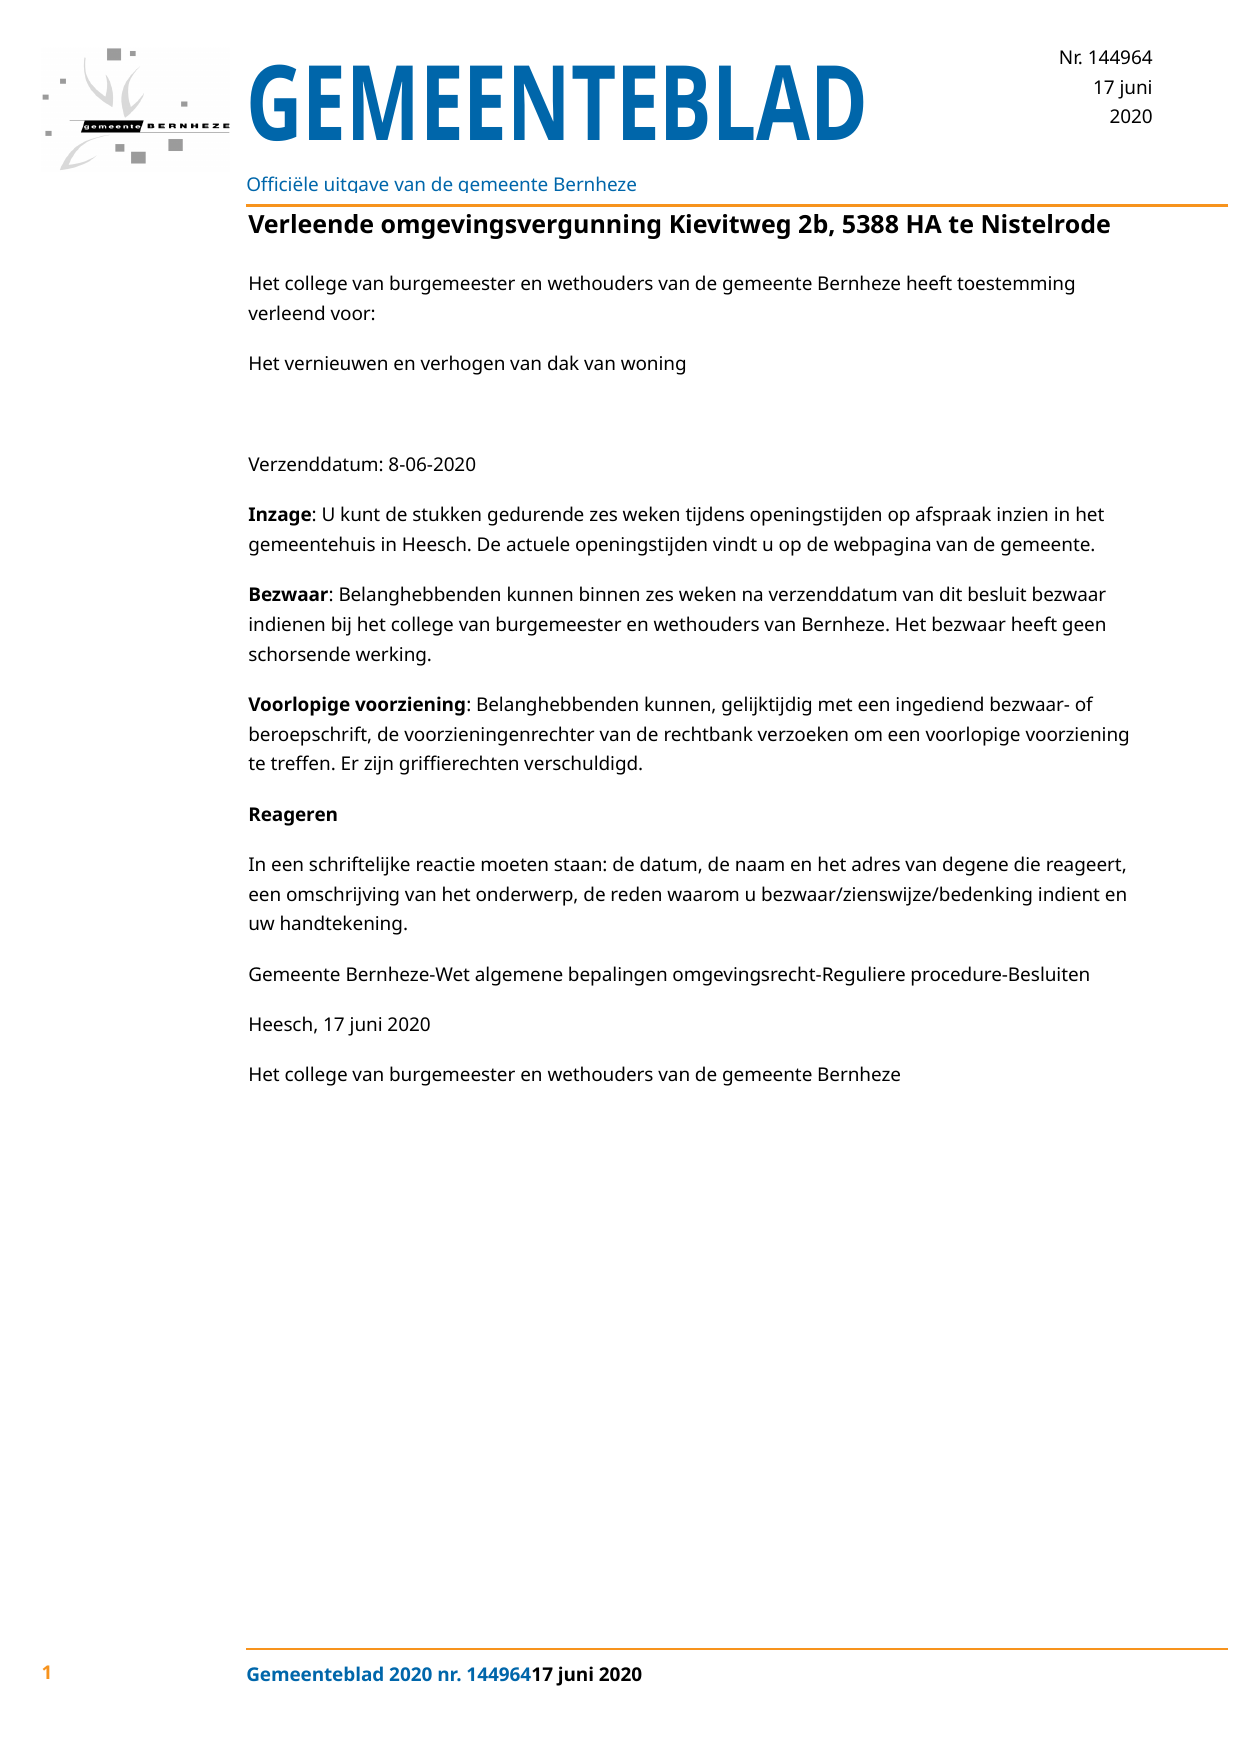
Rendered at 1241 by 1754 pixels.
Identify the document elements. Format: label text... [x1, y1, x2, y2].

text Het college van burgemeester en wethouders van de gemeente Bernheze heeft toestemming verleend voor: [248, 270, 1152, 326]
text Het vernieuwen en verhogen van dak van woning [248, 350, 1152, 376]
text Voorlopige voorziening: Belanghebbenden kunnen, gelijktijdig met een ingediend bezwaar- of beroepschrift, de voorzieningenrechter van de rechtbank verzoeken om een voorlopige voorziening te treffen. Er zijn griffierechten verschuldigd. [248, 691, 1152, 776]
text In een schriftelijke reactie moeten staan: de datum, de naam en het adres van degene die reageert, een omschrijving van het onderwerp, de reden waarom u bezwaar/zienswijze/bedenking indient en uw handtekening. [248, 851, 1152, 936]
text Inzage: U kunt de stukken gedurende zes weken tijdens openingstijden op afspraak inzien in het gemeentehuis in Heesch. De actuele openingstijden vindt u op de webpagina van de gemeente. [248, 502, 1152, 557]
text Gemeente Bernheze-Wet algemene bepalingen omgevingsrecht-Reguliere procedure-Besluiten [248, 961, 1152, 986]
picture [41, 47, 231, 172]
text Verleende omgevingsvergunning Kievitweg 2b, 5388 HA te Nistelrode [248, 207, 1152, 241]
text Bezwaar: Belanghebbenden kunnen binnen zes weken na verzenddatum van dit besluit bezwaar indienen bij het college van burgemeester en wethouders van Bernheze. Het bezwaar heeft geen schorsende werking. [248, 582, 1152, 666]
text Het college van burgemeester en wethouders van de gemeente Bernheze [248, 1062, 1152, 1087]
text Reageren [248, 801, 1152, 826]
text Verzenddatum: 8-06-2020 [248, 451, 1152, 477]
text Heesch, 17 juni 2020 [248, 1011, 1152, 1037]
